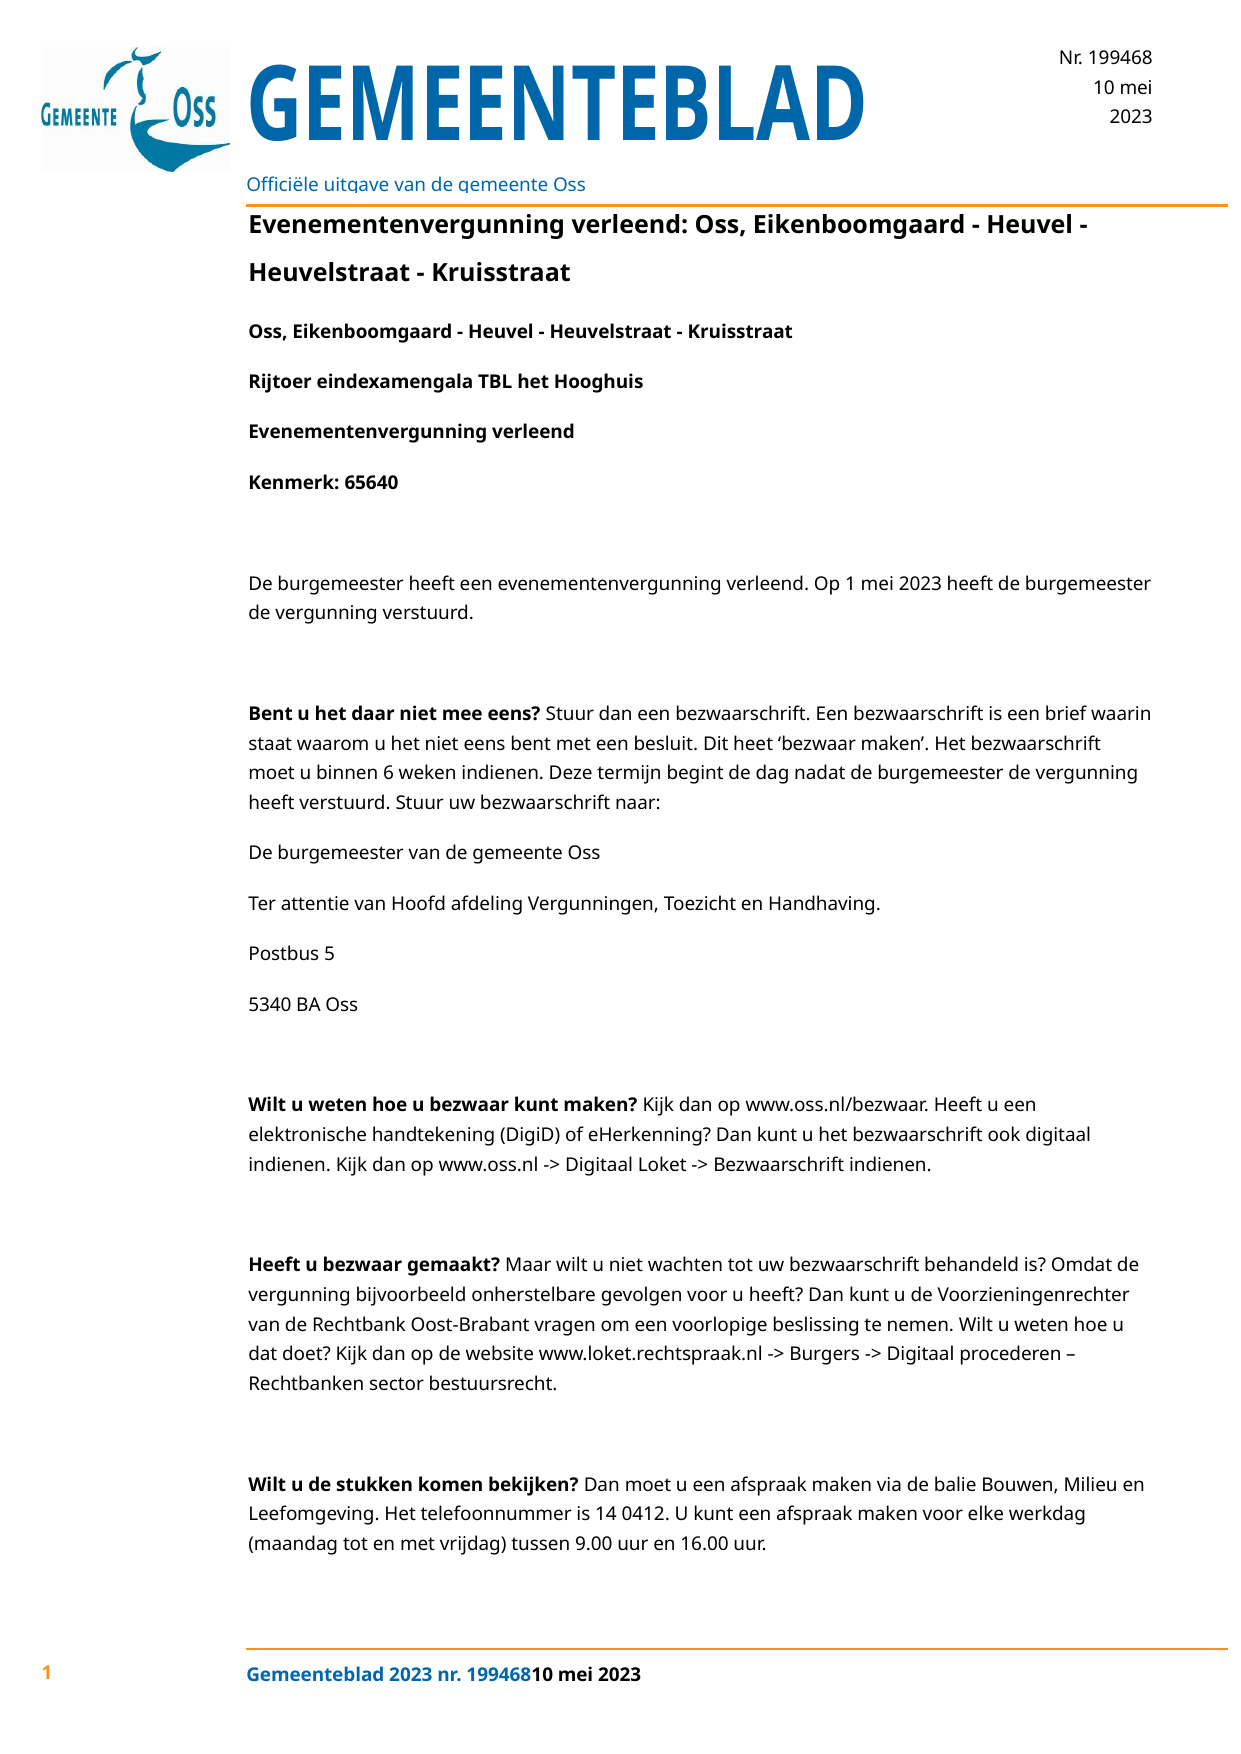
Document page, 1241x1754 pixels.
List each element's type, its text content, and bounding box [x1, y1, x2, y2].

text Evenementenvergunning verleend [248, 419, 1152, 444]
text De burgemeester heeft een evenementenvergunning verleend. Op 1 mei 2023 heeft de burgemeester de vergunning verstuurd. [248, 570, 1152, 625]
text Postbus 5 [248, 940, 1152, 966]
text De burgemeester van de gemeente Oss [248, 839, 1152, 865]
text Kenmerk: 65640 [248, 469, 1152, 495]
text 5340 BA Oss [248, 991, 1152, 1017]
text Ter attentie van Hoofd afdeling Vergunningen, Toezicht en Handhaving. [248, 890, 1152, 916]
text Heeft u bezwaar gemaakt? Maar wilt u niet wachten tot uw bezwaarschrift behandeld is? Omdat de vergunning bijvoorbeeld onherstelbare gevolgen voor u heeft? Dan kunt u de Voorzieningenrechter van de Rechtbank Oost-Brabant vragen om een voorlopige beslissing te nemen. Wilt u weten hoe u dat doet? Kijk dan op de website www.loket.rechtspraak.nl -> Burgers -> Digitaal procederen – Rechtbanken sector bestuursrecht. [248, 1252, 1152, 1396]
text Bent u het daar niet mee eens? Stuur dan een bezwaarschrift. Een bezwaarschrift is een brief waarin staat waarom u het niet eens bent met een besluit. Dit heet ‘bezwaar maken’. Het bezwaarschrift moet u binnen 6 weken indienen. Deze termijn begint de dag nadat de burgemeester de vergunning heeft verstuurd. Stuur uw bezwaarschrift naar: [248, 700, 1152, 815]
text Oss, Eikenboomgaard - Heuvel - Heuvelstraat - Kruisstraat [248, 318, 1152, 344]
text Wilt u de stukken komen bekijken? Dan moet u een afspraak maken via de balie Bouwen, Milieu en Leefomgeving. Het telefoonnummer is 14 0412. U kunt een afspraak maken voor elke werkdag (maandag tot en met vrijdag) tussen 9.00 uur en 16.00 uur. [248, 1471, 1152, 1556]
picture [41, 47, 231, 172]
text Evenementenvergunning verleend: Oss, Eikenboomgaard - Heuvel - Heuvelstraat - Kruisstraat [248, 207, 1152, 288]
text Rijtoer eindexamengala TBL het Hooghuis [248, 368, 1152, 394]
text Wilt u weten hoe u bezwaar kunt maken? Kijk dan op www.oss.nl/bezwaar. Heeft u een elektronische handtekening (DigiD) of eHerkenning? Dan kunt u het bezwaarschrift ook digitaal indienen. Kijk dan op www.oss.nl -> Digitaal Loket -> Bezwaarschrift indienen. [248, 1092, 1152, 1177]
